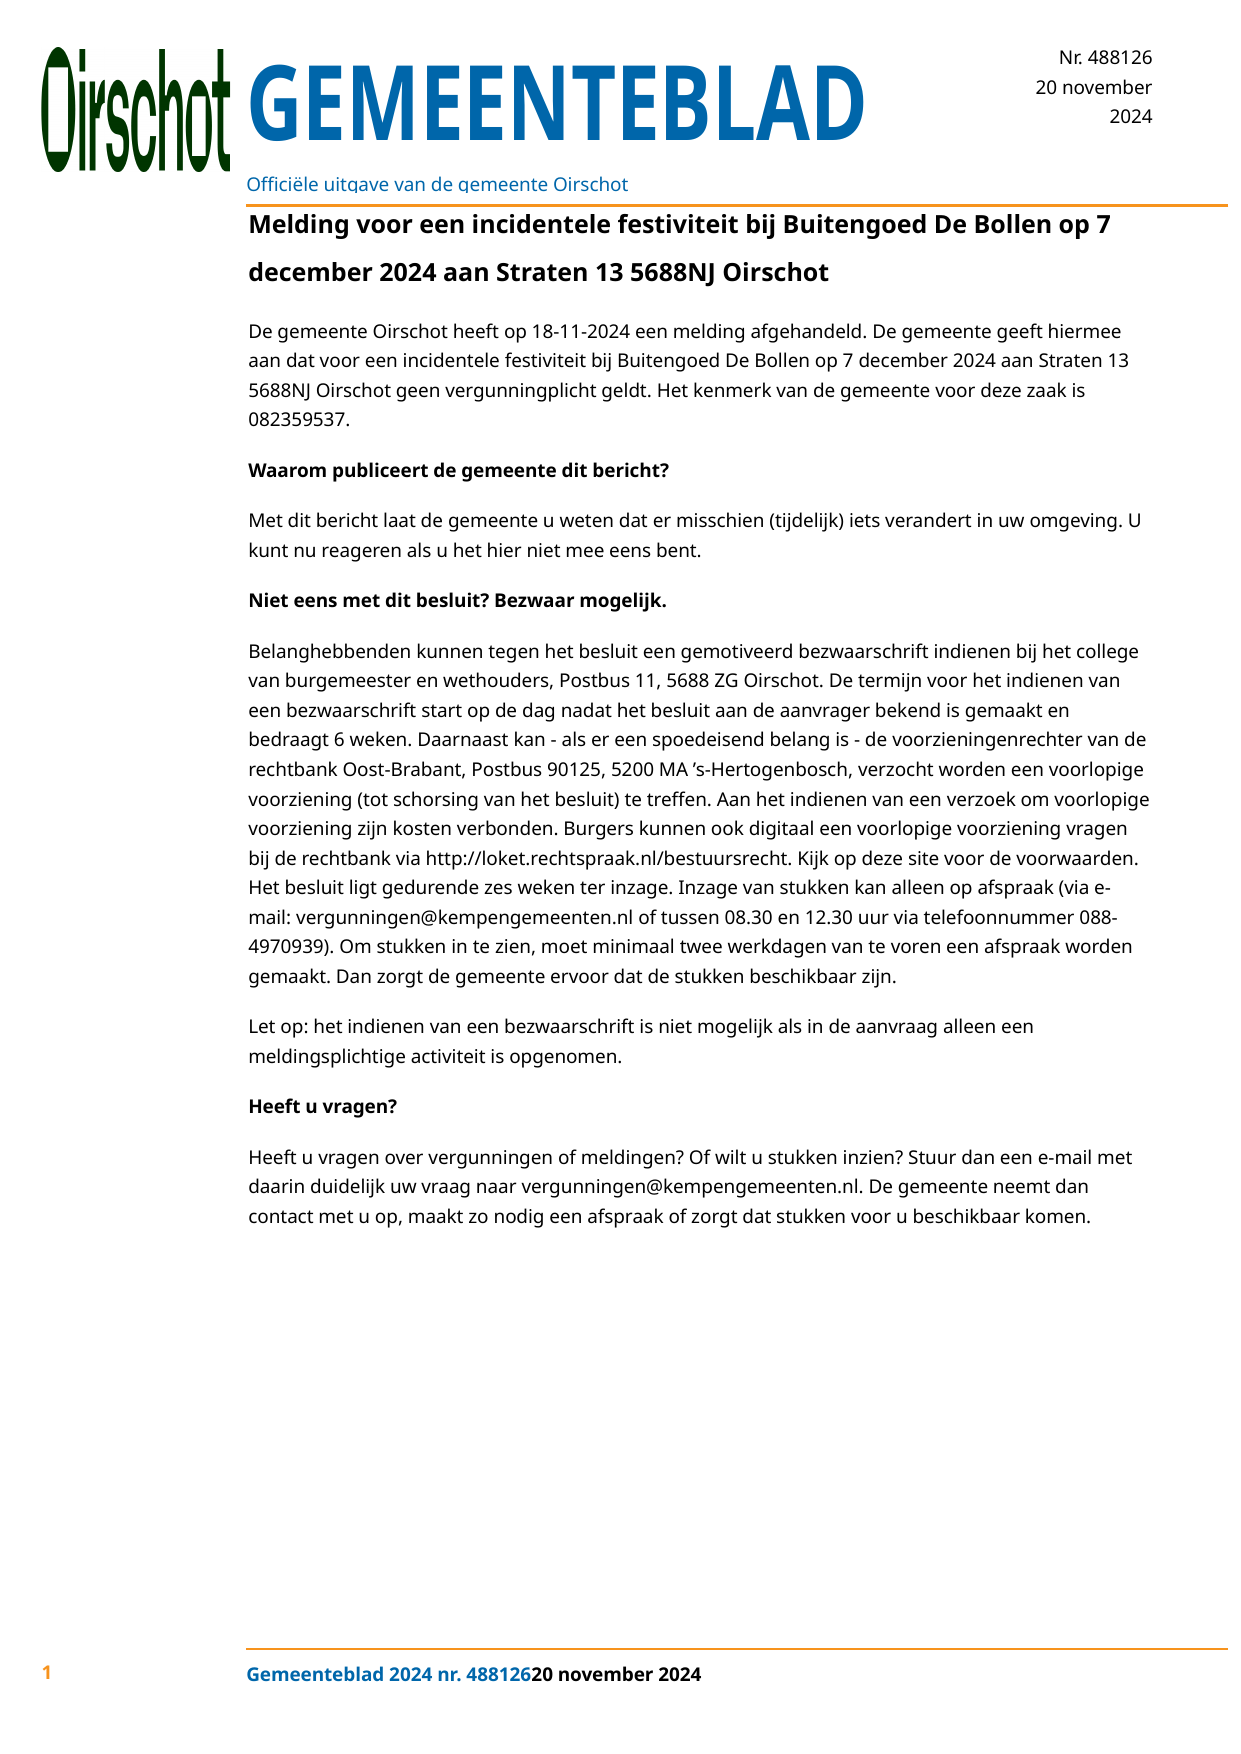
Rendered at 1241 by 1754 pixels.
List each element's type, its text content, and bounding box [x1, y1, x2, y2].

text Waarom publiceert de gemeente dit bericht? [248, 457, 1152, 483]
picture [41, 47, 231, 172]
text Belanghebbenden kunnen tegen het besluit een gemotiveerd bezwaarschrift indienen bij het college van burgemeester en wethouders, Postbus 11, 5688 ZG Oirschot. De termijn voor het indienen van een bezwaarschrift start op de dag nadat het besluit aan de aanvrager bekend is gemaakt en bedraagt 6 weken. Daarnaast kan - als er een spoedeisend belang is - de voorzieningenrechter van de rechtbank Oost-Brabant, Postbus 90125, 5200 MA ’s-Hertogenbosch, verzocht worden een voorlopige voorziening (tot schorsing van het besluit) te treffen. Aan het indienen van een verzoek om voorlopige voorziening zijn kosten verbonden. Burgers kunnen ook digitaal een voorlopige voorziening vragen bij de rechtbank via http://loket.rechtspraak.nl/bestuursrecht. Kijk op deze site voor de voorwaarden. Het besluit ligt gedurende zes weken ter inzage. Inzage van stukken kan alleen op afspraak (via e-mail: vergunningen@kempengemeenten.nl of tussen 08.30 en 12.30 uur via telefoonnummer 088-4970939). Om stukken in te zien, moet minimaal twee werkdagen van te voren een afspraak worden gemaakt. Dan zorgt de gemeente ervoor dat de stukken beschikbaar zijn. [248, 638, 1152, 989]
text Niet eens met dit besluit? Bezwaar mogelijk. [248, 587, 1152, 613]
text Let op: het indienen van een bezwaarschrift is niet mogelijk als in de aanvraag alleen een meldingsplichtige activiteit is opgenomen. [248, 1014, 1152, 1069]
text Heeft u vragen? [248, 1094, 1152, 1119]
text De gemeente Oirschot heeft op 18-11-2024 een melding afgehandeld. De gemeente geeft hiermee aan dat voor een incidentele festiviteit bij Buitengoed De Bollen op 7 december 2024 aan Straten 13 5688NJ Oirschot geen vergunningplicht geldt. Het kenmerk van de gemeente voor deze zaak is 082359537. [248, 318, 1152, 432]
text Melding voor een incidentele festiviteit bij Buitengoed De Bollen op 7 december 2024 aan Straten 13 5688NJ Oirschot [248, 207, 1152, 288]
text Met dit bericht laat de gemeente u weten dat er misschien (tijdelijk) iets verandert in uw omgeving. U kunt nu reageren als u het hier niet mee eens bent. [248, 507, 1152, 563]
text Heeft u vragen over vergunningen of meldingen? Of wilt u stukken inzien? Stuur dan een e-mail met daarin duidelijk uw vraag naar vergunningen@kempengemeenten.nl. De gemeente neemt dan contact met u op, maakt zo nodig een afspraak of zorgt dat stukken voor u beschikbaar komen. [248, 1144, 1152, 1229]
